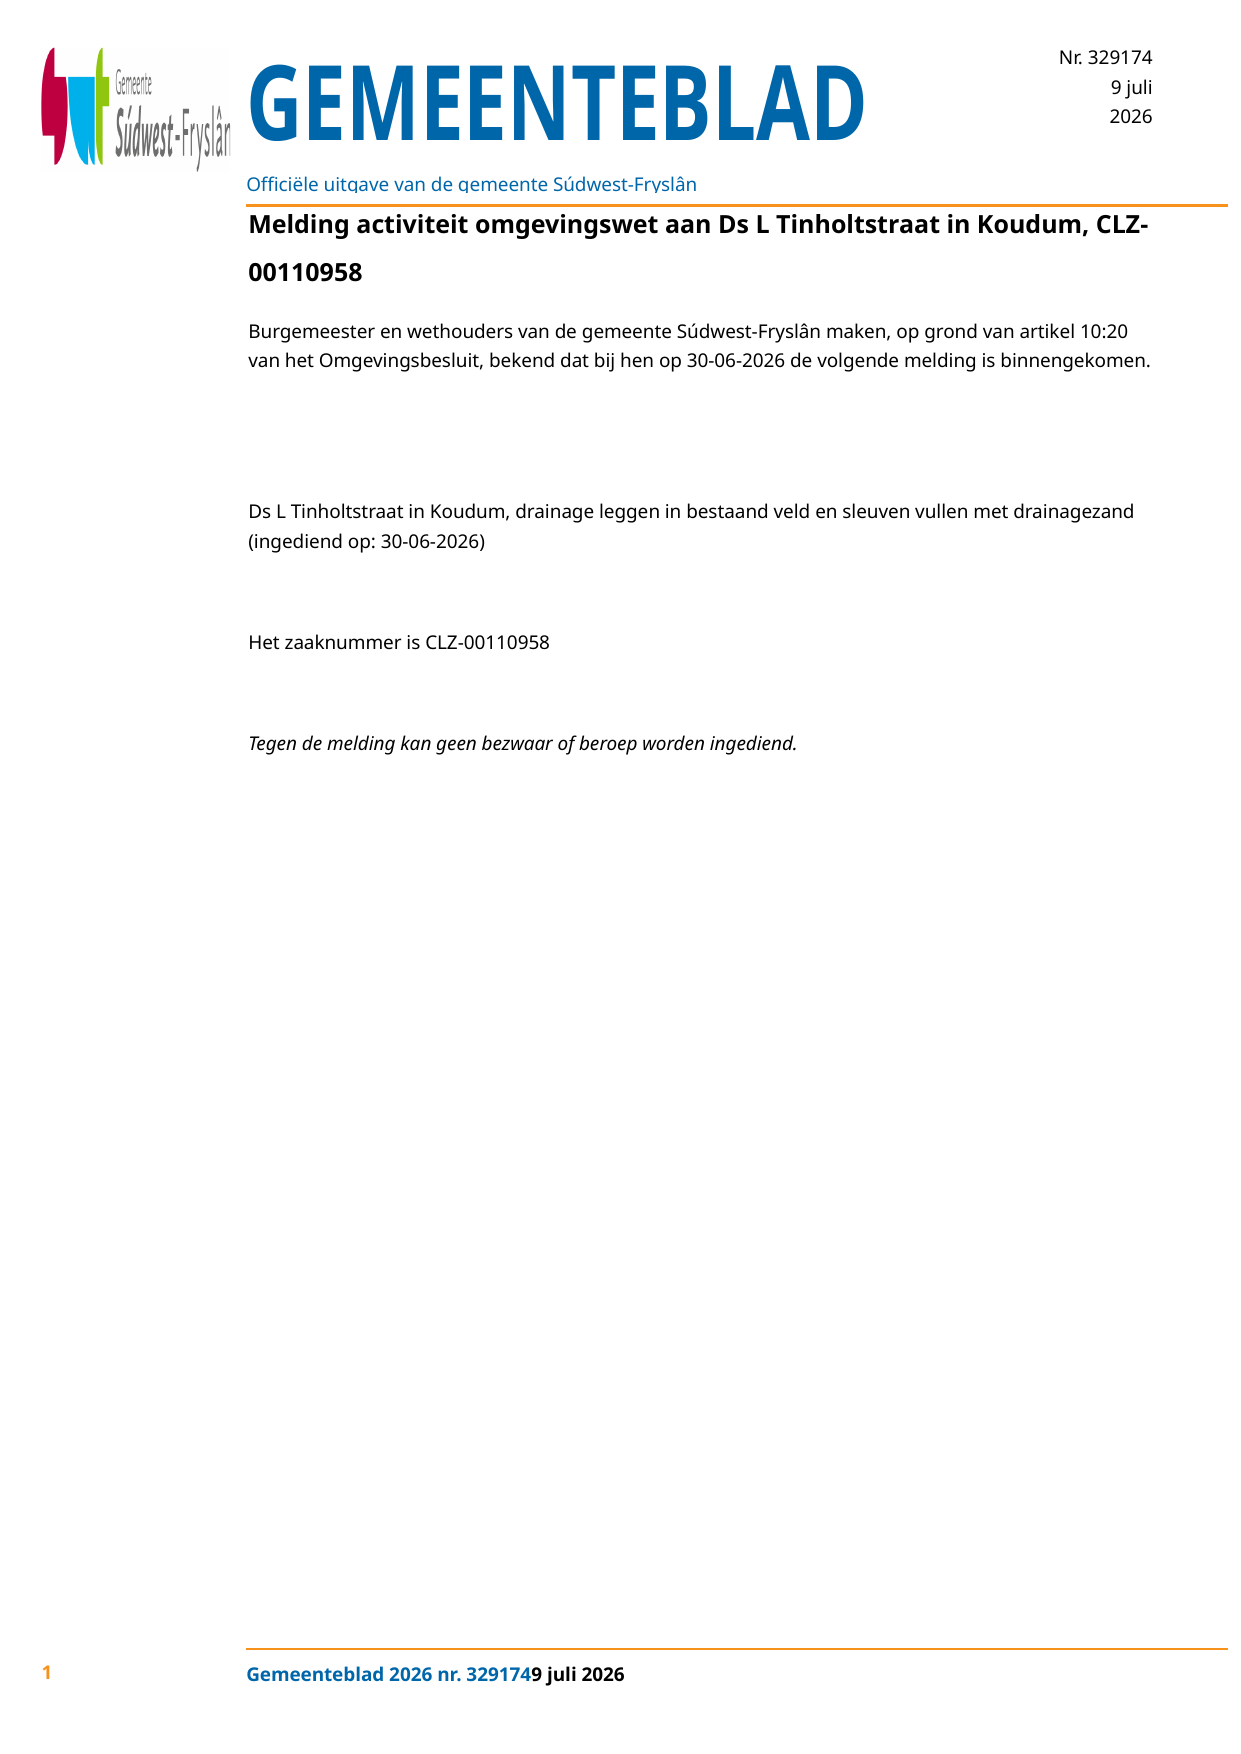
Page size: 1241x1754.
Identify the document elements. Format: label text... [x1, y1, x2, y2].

text Ds L Tinholtstraat in Koudum, drainage leggen in bestaand veld en sleuven vullen met drainagezand (ingediend op: 30-06-2026) [248, 499, 1152, 554]
text Melding activiteit omgevingswet aan Ds L Tinholtstraat in Koudum, CLZ-00110958 [248, 207, 1152, 288]
text Het zaaknummer is CLZ-00110958 [248, 629, 1152, 655]
text Tegen de melding kan geen bezwaar of beroep worden ingediend. [248, 730, 1152, 756]
picture [41, 47, 231, 172]
text Burgemeester en wethouders van de gemeente Súdwest-Fryslân maken, op grond van artikel 10:20 van het Omgevingsbesluit, bekend dat bij hen op 30-06-2026 de volgende melding is binnengekomen. [248, 318, 1152, 373]
